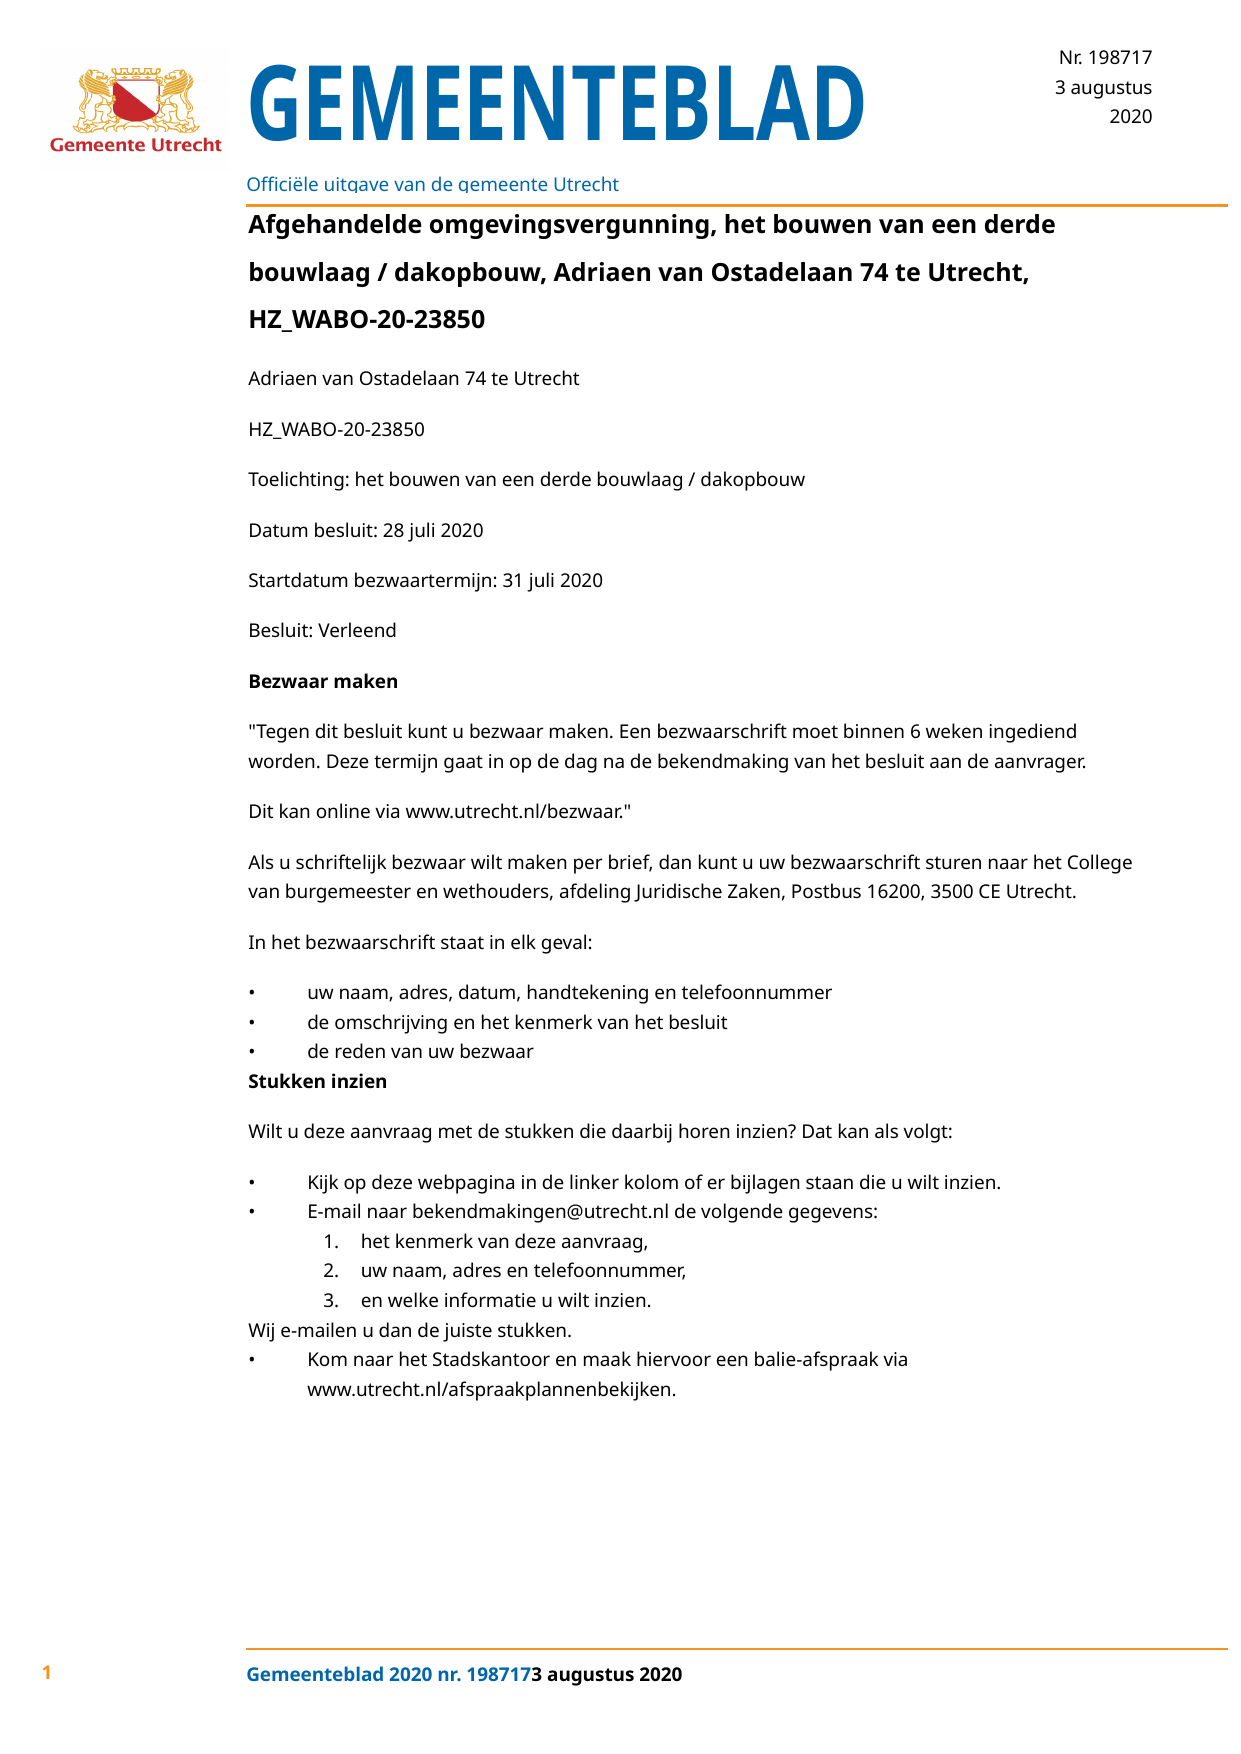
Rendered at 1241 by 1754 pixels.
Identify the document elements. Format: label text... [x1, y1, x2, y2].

text Wij e-mailen u dan de juiste stukken. [248, 1317, 1152, 1342]
list uw naam, adres en telefoonnummer, [323, 1258, 1152, 1283]
list E-mail naar bekendmakingen@utrecht.nl de volgende gegevens: [248, 1198, 1152, 1224]
text Afgehandelde omgevingsvergunning, het bouwen van een derde bouwlaag / dakopbouw, Adriaen van Ostadelaan 74 te Utrecht, HZ_WABO-20-23850 [248, 207, 1152, 336]
list Kijk op deze webpagina in de linker kolom of er bijlagen staan die u wilt inzien. [248, 1169, 1152, 1194]
text Wilt u deze aanvraag met de stukken die daarbij horen inzien? Dat kan als volgt: [248, 1118, 1152, 1144]
text Dit kan online via www.utrecht.nl/bezwaar." [248, 798, 1152, 824]
text Stukken inzien [248, 1068, 1152, 1094]
text Toelichting: het bouwen van een derde bouwlaag / dakopbouw [248, 466, 1152, 492]
text Datum besluit: 28 juli 2020 [248, 517, 1152, 542]
text Besluit: Verleend [248, 618, 1152, 643]
text In het bezwaarschrift staat in elk geval: [248, 929, 1152, 954]
list het kenmerk van deze aanvraag, [323, 1228, 1152, 1254]
text Startdatum bezwaartermijn: 31 juli 2020 [248, 567, 1152, 593]
text Adriaen van Ostadelaan 74 te Utrecht [248, 366, 1152, 391]
list de omschrijving en het kenmerk van het besluit [248, 1009, 1152, 1034]
text HZ_WABO-20-23850 [248, 416, 1152, 442]
text Bezwaar maken [248, 668, 1152, 694]
text "Tegen dit besluit kunt u bezwaar maken. Een bezwaarschrift moet binnen 6 weken ingediend worden. Deze termijn gaat in op de dag na de bekendmaking van het besluit aan de aanvrager. [248, 718, 1152, 774]
list uw naam, adres, datum, handtekening en telefoonnummer [248, 979, 1152, 1005]
list Kom naar het Stadskantoor en maak hiervoor een balie-afspraak via www.utrecht.nl/afspraakplannenbekijken. [248, 1346, 1152, 1402]
list en welke informatie u wilt inzien. [323, 1287, 1152, 1313]
list de reden van uw bezwaar [248, 1038, 1152, 1064]
text Als u schriftelijk bezwaar wilt maken per brief, dan kunt u uw bezwaarschrift sturen naar het College van burgemeester en wethouders, afdeling Juridische Zaken, Postbus 16200, 3500 CE Utrecht. [248, 849, 1152, 904]
picture [41, 47, 231, 172]
